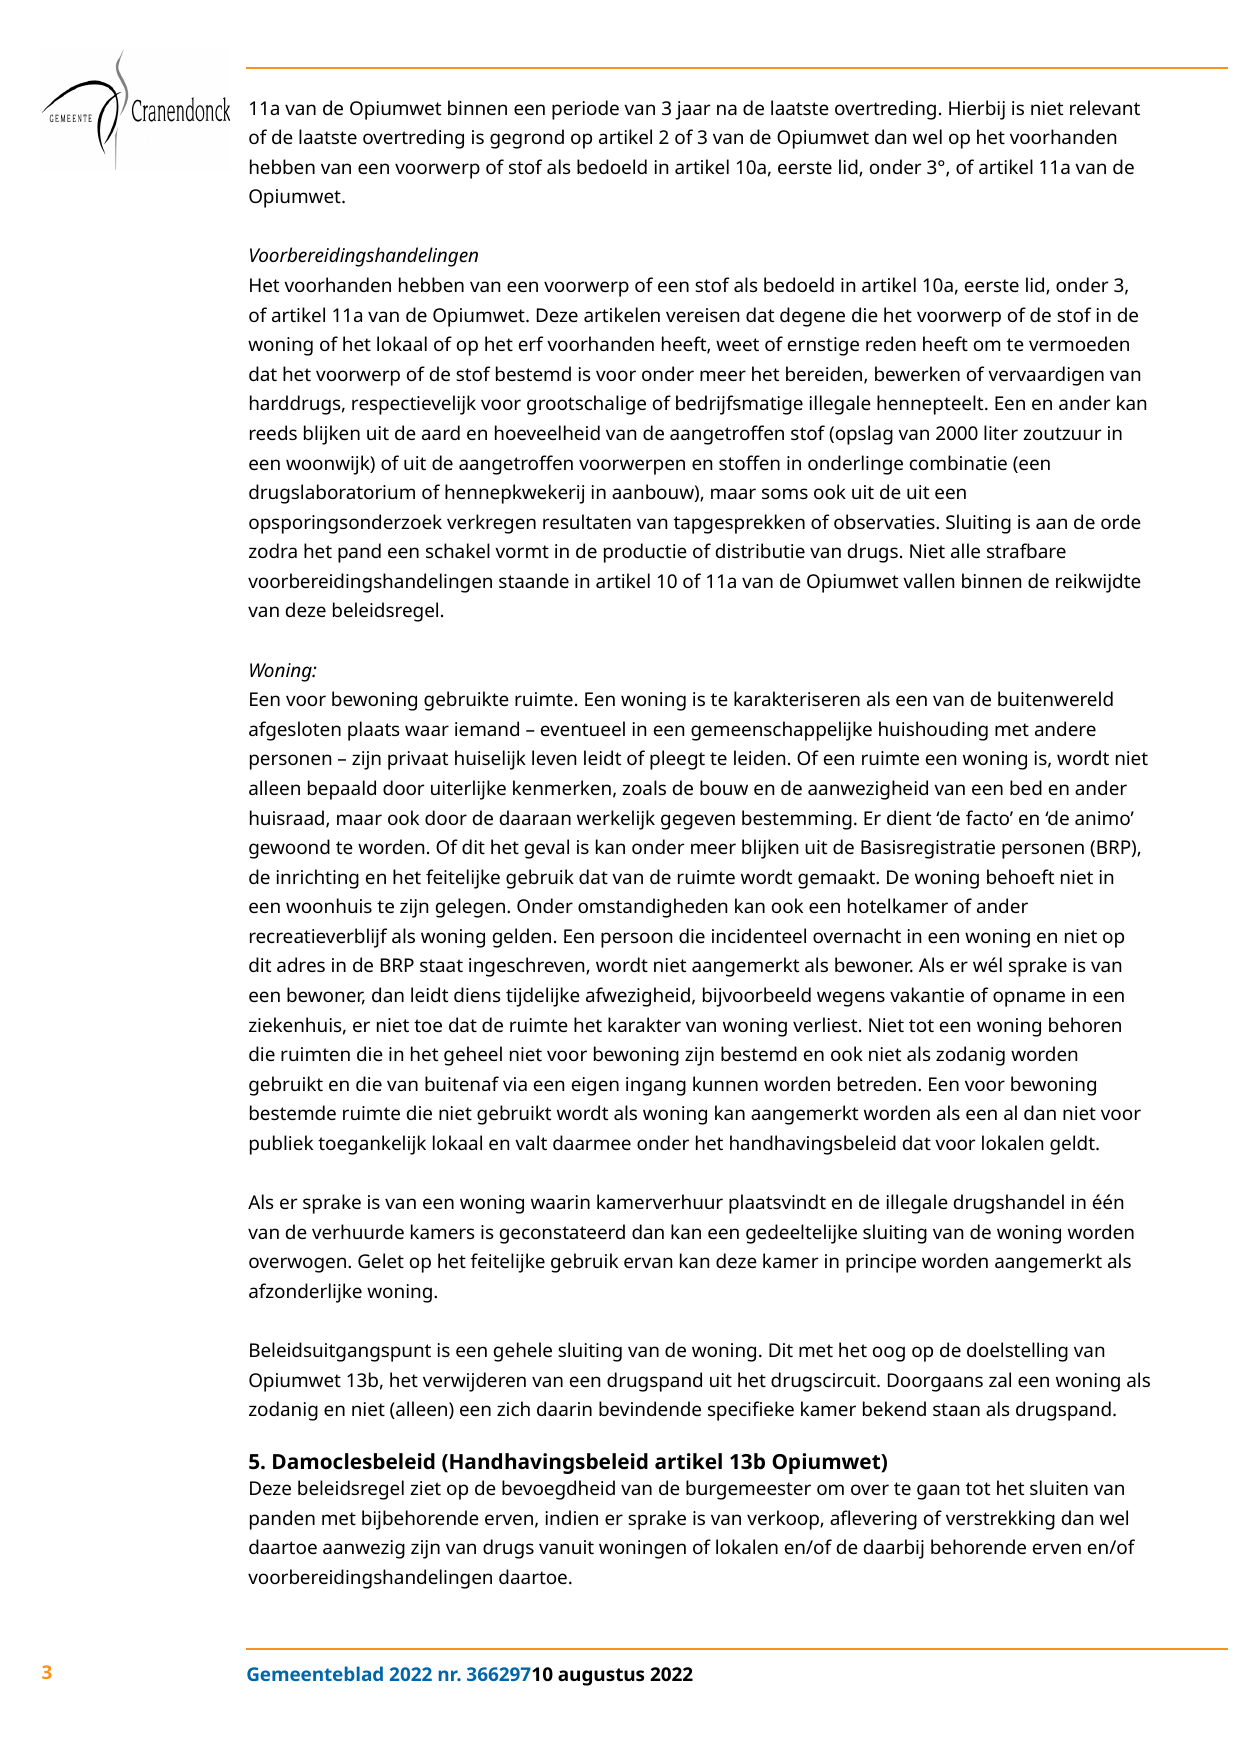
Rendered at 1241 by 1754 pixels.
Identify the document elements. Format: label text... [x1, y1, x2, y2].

text 11a van de Opiumwet binnen een periode van 3 jaar na de laatste overtreding. Hierbij is niet relevant of de laatste overtreding is gegrond op artikel 2 of 3 van de Opiumwet dan wel op het voorhanden hebben van een voorwerp of stof als bedoeld in artikel 10a, eerste lid, onder 3°, of artikel 11a van de Opiumwet. [248, 95, 1152, 209]
text Een voor bewoning gebruikte ruimte. Een woning is te karakteriseren als een van de buitenwereld afgesloten plaats waar iemand – eventueel in een gemeenschappelijke huishouding met andere personen – zijn privaat huiselijk leven leidt of pleegt te leiden. Of een ruimte een woning is, wordt niet alleen bepaald door uiterlijke kenmerken, zoals de bouw en de aanwezigheid van een bed en ander huisraad, maar ook door de daaraan werkelijk gegeven bestemming. Er dient ‘de facto’ en ‘de animo’ gewoond te worden. Of dit het geval is kan onder meer blijken uit de Basisregistratie personen (BRP), de inrichting en het feitelijke gebruik dat van de ruimte wordt gemaakt. De woning behoeft niet in een woonhuis te zijn gelegen. Onder omstandigheden kan ook een hotelkamer of ander recreatieverblijf als woning gelden. Een persoon die incidenteel overnacht in een woning en niet op dit adres in de BRP staat ingeschreven, wordt niet aangemerkt als bewoner. Als er wél sprake is van een bewoner, dan leidt diens tijdelijke afwezigheid, bijvoorbeeld wegens vakantie of opname in een ziekenhuis, er niet toe dat de ruimte het karakter van woning verliest. Niet tot een woning behoren die ruimten die in het geheel niet voor bewoning zijn bestemd en ook niet als zodanig worden gebruikt en die van buitenaf via een eigen ingang kunnen worden betreden. Een voor bewoning bestemde ruimte die niet gebruikt wordt als woning kan aangemerkt worden als een al dan niet voor publiek toegankelijk lokaal en valt daarmee onder het handhavingsbeleid dat voor lokalen geldt. [248, 686, 1152, 1156]
text Deze beleidsregel ziet op de bevoegdheid van de burgemeester om over te gaan tot het sluiten van panden met bijbehorende erven, indien er sprake is van verkoop, aflevering of verstrekking dan wel daartoe aanwezig zijn van drugs vanuit woningen of lokalen en/of de daarbij behorende erven en/of voorbereidingshandelingen daartoe. [248, 1475, 1152, 1590]
text Beleidsuitgangspunt is een gehele sluiting van de woning. Dit met het oog op de doelstelling van Opiumwet 13b, het verwijderen van een drugspand uit het drugscircuit. Doorgaans zal een woning als zodanig en niet (alleen) een zich daarin bevindende specifieke kamer bekend staan als drugspand. [248, 1337, 1152, 1422]
text Als er sprake is van een woning waarin kamerverhuur plaatsvindt en de illegale drugshandel in één van de verhuurde kamers is geconstateerd dan kan een gedeeltelijke sluiting van de woning worden overwogen. Gelet op het feitelijke gebruik ervan kan deze kamer in principe worden aangemerkt als afzonderlijke woning. [248, 1189, 1152, 1304]
text 5. Damoclesbeleid (Handhavingsbeleid artikel 13b Opiumwet) [248, 1447, 1152, 1475]
picture [41, 47, 231, 172]
text Het voorhanden hebben van een voorwerp of een stof als bedoeld in artikel 10a, eerste lid, onder 3, of artikel 11a van de Opiumwet. Deze artikelen vereisen dat degene die het voorwerp of de stof in de woning of het lokaal of op het erf voorhanden heeft, weet of ernstige reden heeft om te vermoeden dat het voorwerp of de stof bestemd is voor onder meer het bereiden, bewerken of vervaardigen van harddrugs, respectievelijk voor grootschalige of bedrijfsmatige illegale hennepteelt. Een en ander kan reeds blijken uit de aard en hoeveelheid van de aangetroffen stof (opslag van 2000 liter zoutzuur in een woonwijk) of uit de aangetroffen voorwerpen en stoffen in onderlinge combinatie (een drugslaboratorium of hennepkwekerij in aanbouw), maar soms ook uit de uit een opsporingsonderzoek verkregen resultaten van tapgesprekken of observaties. Sluiting is aan de orde zodra het pand een schakel vormt in de productie of distributie van drugs. Niet alle strafbare voorbereidingshandelingen staande in artikel 10 of 11a van de Opiumwet vallen binnen de reikwijdte van deze beleidsregel. [248, 272, 1152, 623]
text Voorbereidingshandelingen [248, 243, 1152, 268]
text Woning: [248, 657, 1152, 683]
